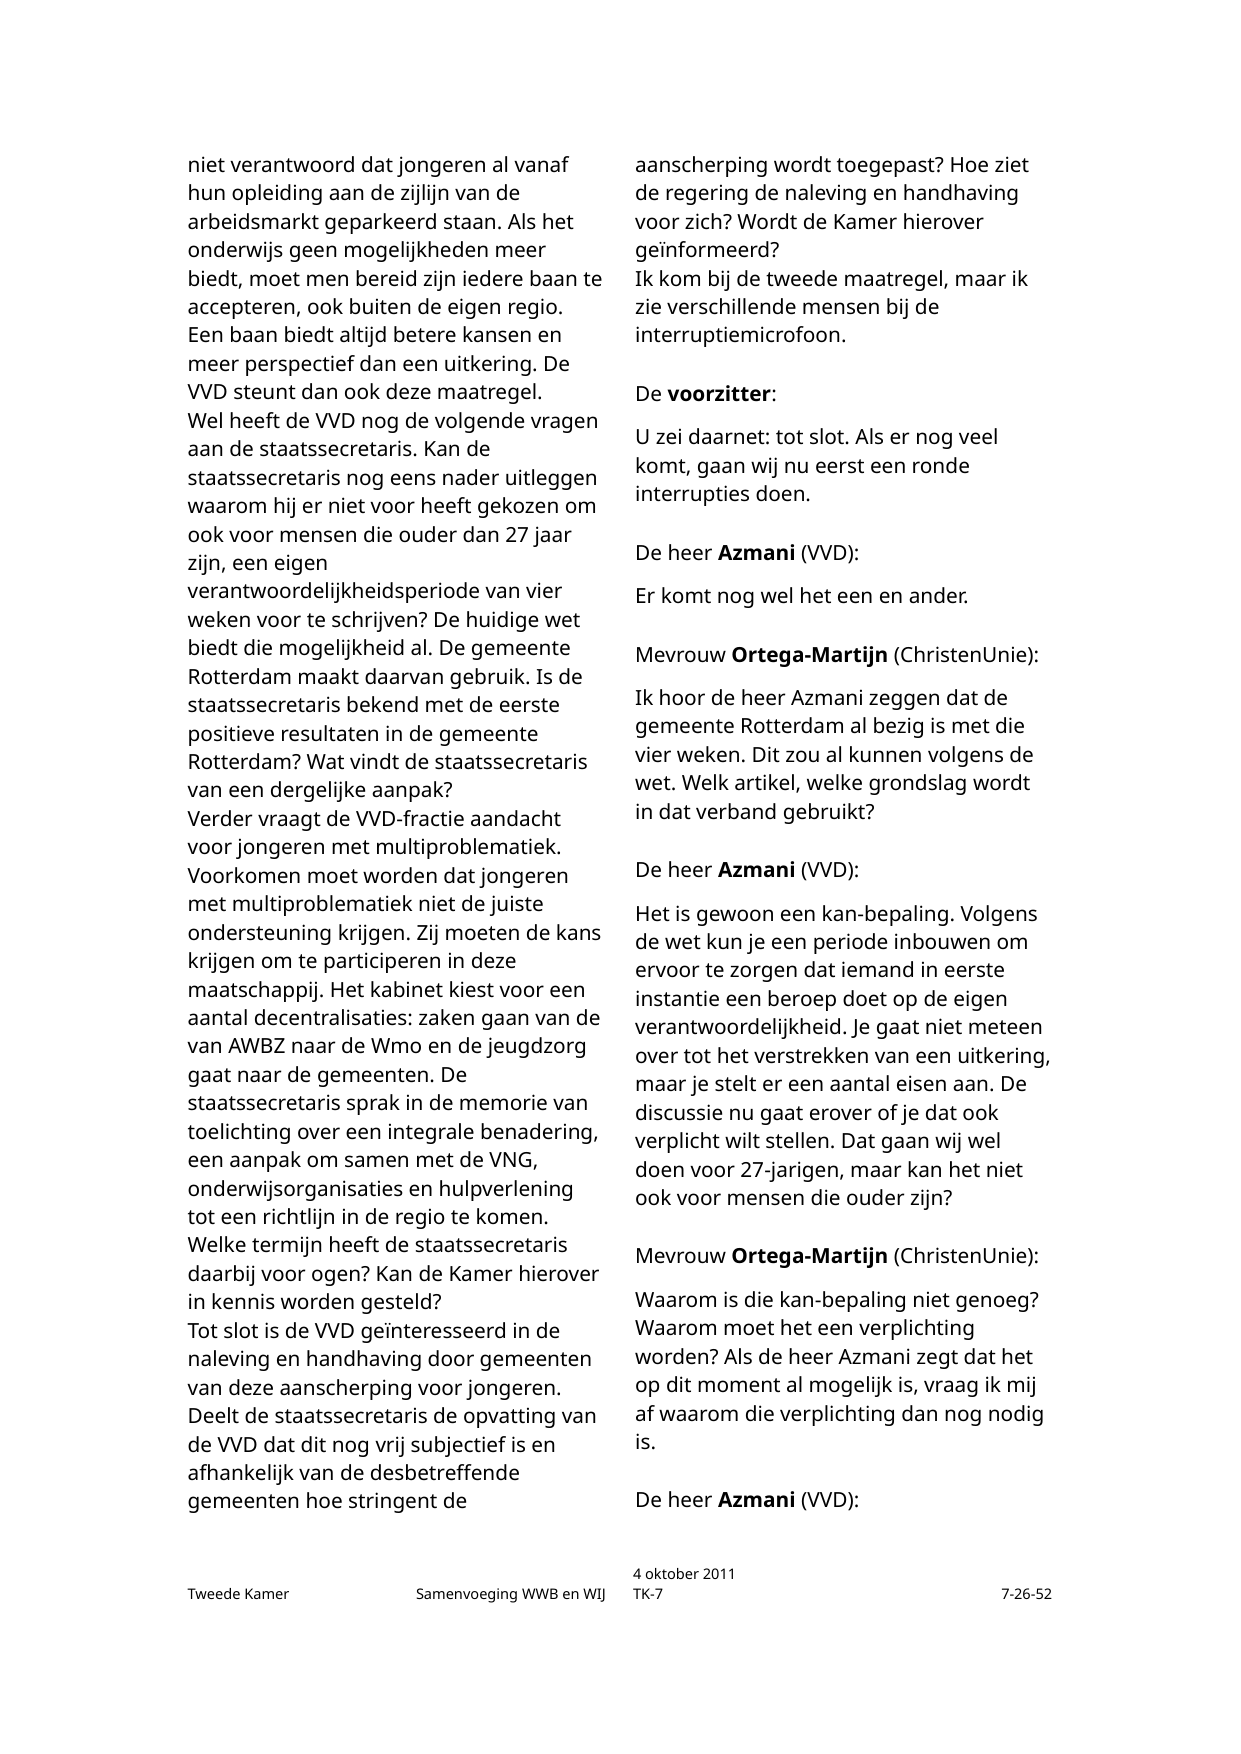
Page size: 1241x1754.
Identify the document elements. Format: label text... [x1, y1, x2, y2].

text Verder vraagt de VVD-fractie aandacht voor jongeren met multiproblematiek. Voorkomen moet worden dat jongeren met multiproblematiek niet de juiste ondersteuning krijgen. Zij moeten de kans krijgen om te participeren in deze maatschappij. Het kabinet kiest voor een aantal decentralisaties: zaken gaan van de van AWBZ naar de Wmo en de jeugdzorg gaat naar de gemeenten. De staatssecretaris sprak in de memorie van toelichting over een integrale benadering, een aanpak om samen met de VNG, onderwijsorganisaties en hulpverlening tot een richtlijn in de regio te komen. Welke termijn heeft de staatssecretaris daarbij voor ogen? Kan de Kamer hierover in kennis worden gesteld? [187, 804, 605, 1316]
text De heer Azmani (VVD): [635, 1486, 1053, 1514]
text De voorzitter: [635, 379, 1053, 407]
text U zei daarnet: tot slot. Als er nog veel komt, gaan wij nu eerst een ronde interrupties doen. [635, 422, 1053, 508]
text Wel heeft de VVD nog de volgende vragen aan de staatssecretaris. Kan de staatssecretaris nog eens nader uitleggen waarom hij er niet voor heeft gekozen om ook voor mensen die ouder dan 27 jaar zijn, een eigen verantwoordelijkheidsperiode van vier weken voor te schrijven? De huidige wet biedt die mogelijkheid al. De gemeente Rotterdam maakt daarvan gebruik. Is de staatssecretaris bekend met de eerste positieve resultaten in de gemeente Rotterdam? Wat vindt de staatssecretaris van een dergelijke aanpak? [187, 406, 605, 804]
text De heer Azmani (VVD): [635, 538, 1053, 566]
text niet verantwoord dat jongeren al vanaf hun opleiding aan de zijlijn van de arbeidsmarkt geparkeerd staan. Als het onderwijs geen mogelijkheden meer biedt, moet men bereid zijn iedere baan te accepteren, ook buiten de eigen regio. Een baan biedt altijd betere kansen en meer perspectief dan een uitkering. De VVD steunt dan ook deze maatregel. [187, 150, 605, 406]
text Het is gewoon een kan-bepaling. Volgens de wet kun je een periode inbouwen om ervoor te zorgen dat iemand in eerste instantie een beroep doet op de eigen verantwoordelijkheid. Je gaat niet meteen over tot het verstrekken van een uitkering, maar je stelt er een aantal eisen aan. De discussie nu gaat erover of je dat ook verplicht wilt stellen. Dat gaan wij wel doen voor 27-jarigen, maar kan het niet ook voor mensen die ouder zijn? [635, 899, 1053, 1212]
text Waarom is die kan-bepaling niet genoeg? Waarom moet het een verplichting worden? Als de heer Azmani zegt dat het op dit moment al mogelijk is, vraag ik mij af waarom die verplichting dan nog nodig is. [635, 1285, 1053, 1456]
text Ik hoor de heer Azmani zeggen dat de gemeente Rotterdam al bezig is met die vier weken. Dit zou al kunnen volgens de wet. Welk artikel, welke grondslag wordt in dat verband gebruikt? [635, 683, 1053, 825]
text Mevrouw Ortega-Martijn (ChristenUnie): [635, 640, 1053, 668]
text Er komt nog wel het een en ander. [635, 581, 1053, 610]
text Ik kom bij de tweede maatregel, maar ik zie verschillende mensen bij de interruptiemicrofoon. [635, 264, 1053, 349]
text Mevrouw Ortega-Martijn (ChristenUnie): [635, 1242, 1053, 1270]
text Tot slot is de VVD geïnteresseerd in de naleving en handhaving door gemeenten van deze aanscherping voor jongeren. Deelt de staatssecretaris de opvatting van de VVD dat dit nog vrij subjectief is en afhankelijk van de desbetreffende gemeenten hoe stringent de [187, 1316, 605, 1515]
text De heer Azmani (VVD): [635, 855, 1053, 884]
text aanscherping wordt toegepast? Hoe ziet de regering de naleving en handhaving voor zich? Wordt de Kamer hierover geïnformeerd? [635, 150, 1053, 264]
